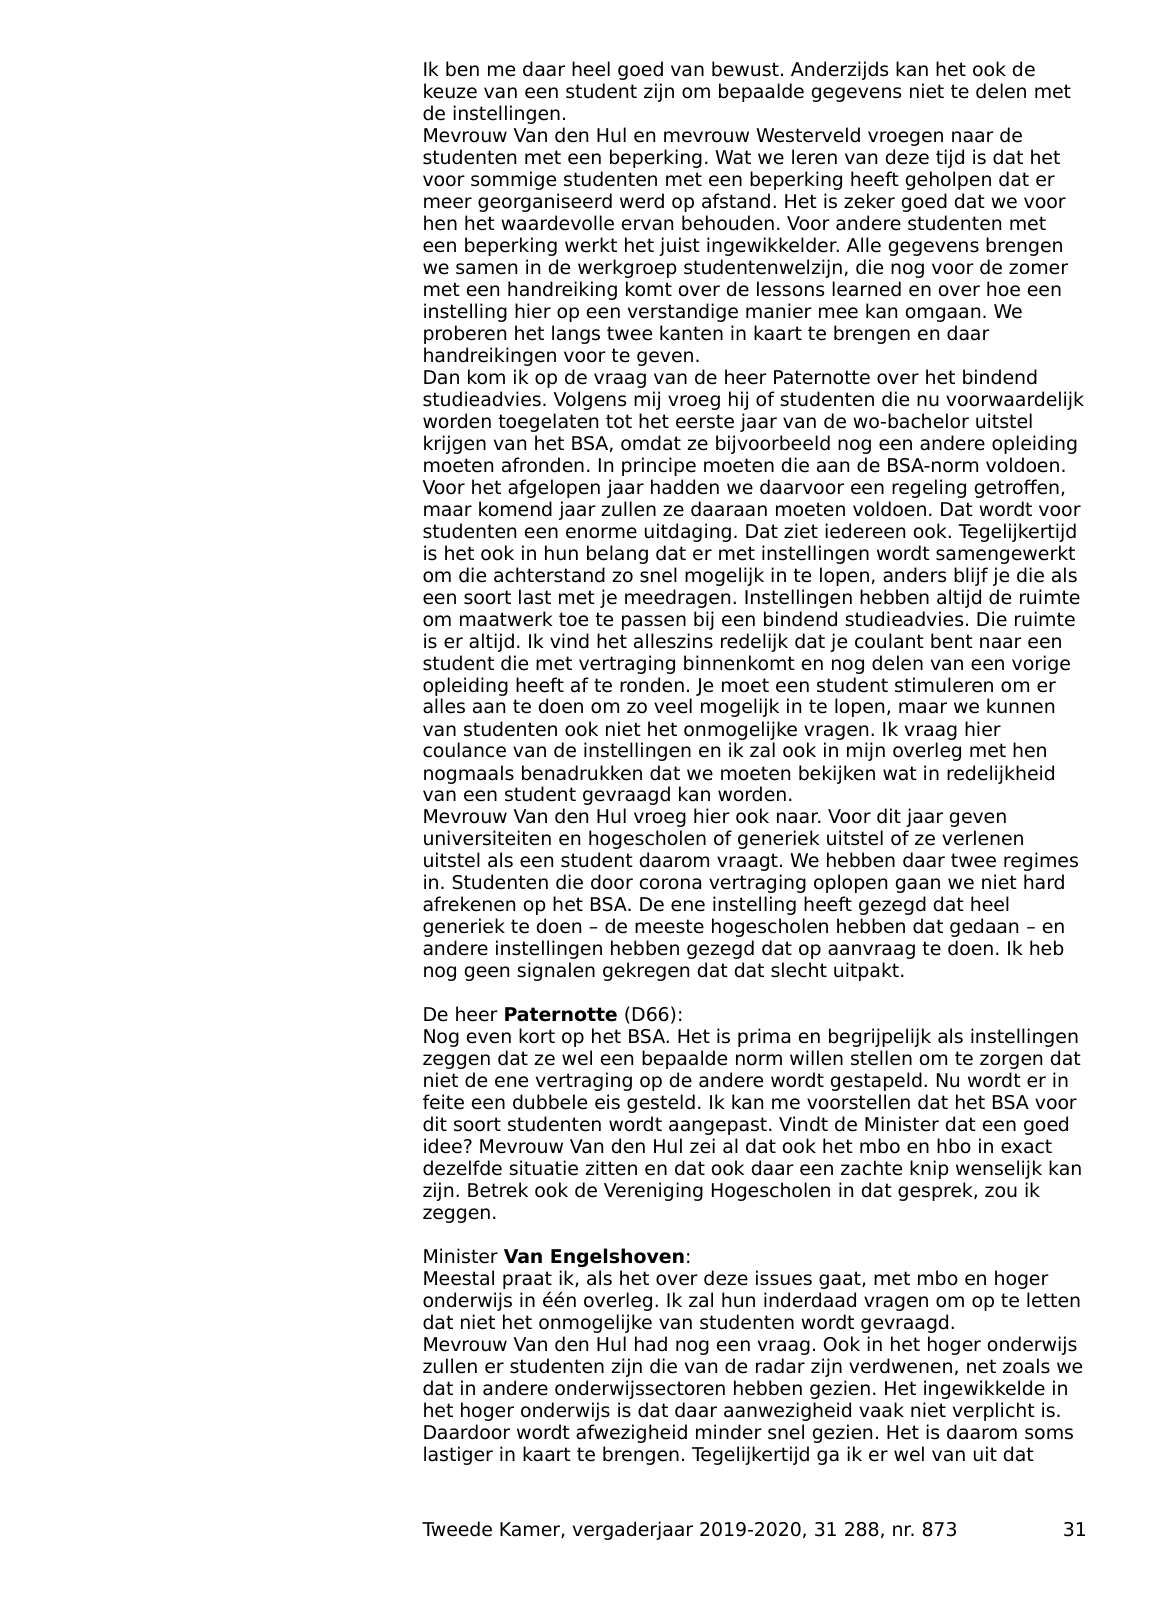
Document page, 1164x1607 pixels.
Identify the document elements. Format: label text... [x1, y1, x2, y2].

text Dan kom ik op de vraag van de heer Paternotte over het bindend studieadvies. Volgens mij vroeg hij of studenten die nu voorwaardelijk worden toegelaten tot het eerste jaar van de wo-bachelor uitstel krijgen van het BSA, omdat ze bijvoorbeeld nog een andere opleiding moeten afronden. In principe moeten die aan de BSA-norm voldoen. Voor het afgelopen jaar hadden we daarvoor een regeling getroffen, maar komend jaar zullen ze daaraan moeten voldoen. Dat wordt voor studenten een enorme uitdaging. Dat ziet iedereen ook. Tegelijkertijd is het ook in hun belang dat er met instellingen wordt samengewerkt om die achterstand zo snel mogelijk in te lopen, anders blijf je die als een soort last met je meedragen. Instellingen hebben altijd de ruimte om maatwerk toe te passen bij een bindend studieadvies. Die ruimte is er altijd. Ik vind het alleszins redelijk dat je coulant bent naar een student die met vertraging binnenkomt en nog delen van een vorige opleiding heeft af te ronden. Je moet een student stimuleren om er alles aan te doen om zo veel mogelijk in te lopen, maar we kunnen van studenten ook niet het onmogelijke vragen. Ik vraag hier coulance van de instellingen en ik zal ook in mijn overleg met hen nogmaals benadrukken dat we moeten bekijken wat in redelijkheid van een student gevraagd kan worden. [422, 367, 1087, 806]
text Minister Van Engelshoven: [422, 1246, 1087, 1268]
text Nog even kort op het BSA. Het is prima en begrijpelijk als instellingen zeggen dat ze wel een bepaalde norm willen stellen om te zorgen dat niet de ene vertraging op de andere wordt gestapeld. Nu wordt er in feite een dubbele eis gesteld. Ik kan me voorstellen dat het BSA voor dit soort studenten wordt aangepast. Vindt de Minister dat een goed idee? Mevrouw Van den Hul zei al dat ook het mbo en hbo in exact dezelfde situatie zitten en dat ook daar een zachte knip wenselijk kan zijn. Betrek ook de Vereniging Hogescholen in dat gesprek, zou ik zeggen. [422, 1026, 1087, 1224]
text Mevrouw Van den Hul had nog een vraag. Ook in het hoger onderwijs zullen er studenten zijn die van de radar zijn verdwenen, net zoals we dat in andere onderwijssectoren hebben gezien. Het ingewikkelde in het hoger onderwijs is dat daar aanwezigheid vaak niet verplicht is. Daardoor wordt afwezigheid minder snel gezien. Het is daarom soms lastiger in kaart te brengen. Tegelijkertijd ga ik er wel van uit dat [422, 1334, 1087, 1466]
text De heer Paternotte (D66): [422, 1004, 1087, 1026]
text Mevrouw Van den Hul vroeg hier ook naar. Voor dit jaar geven universiteiten en hogescholen of generiek uitstel of ze verlenen uitstel als een student daarom vraagt. We hebben daar twee regimes in. Studenten die door corona vertraging oplopen gaan we niet hard afrekenen op het BSA. De ene instelling heeft gezegd dat heel generiek te doen – de meeste hogescholen hebben dat gedaan – en andere instellingen hebben gezegd dat op aanvraag te doen. Ik heb nog geen signalen gekregen dat dat slecht uitpakt. [422, 806, 1087, 982]
text Meestal praat ik, als het over deze issues gaat, met mbo en hoger onderwijs in één overleg. Ik zal hun inderdaad vragen om op te letten dat niet het onmogelijke van studenten wordt gevraagd. [422, 1268, 1087, 1334]
text Mevrouw Van den Hul en mevrouw Westerveld vroegen naar de studenten met een beperking. Wat we leren van deze tijd is dat het voor sommige studenten met een beperking heeft geholpen dat er meer georganiseerd werd op afstand. Het is zeker goed dat we voor hen het waardevolle ervan behouden. Voor andere studenten met een beperking werkt het juist ingewikkelder. Alle gegevens brengen we samen in de werkgroep studentenwelzijn, die nog voor de zomer met een handreiking komt over de lessons learned en over hoe een instelling hier op een verstandige manier mee kan omgaan. We proberen het langs twee kanten in kaart te brengen en daar handreikingen voor te geven. [422, 125, 1087, 367]
text Ik ben me daar heel goed van bewust. Anderzijds kan het ook de keuze van een student zijn om bepaalde gegevens niet te delen met de instellingen. [422, 59, 1087, 125]
